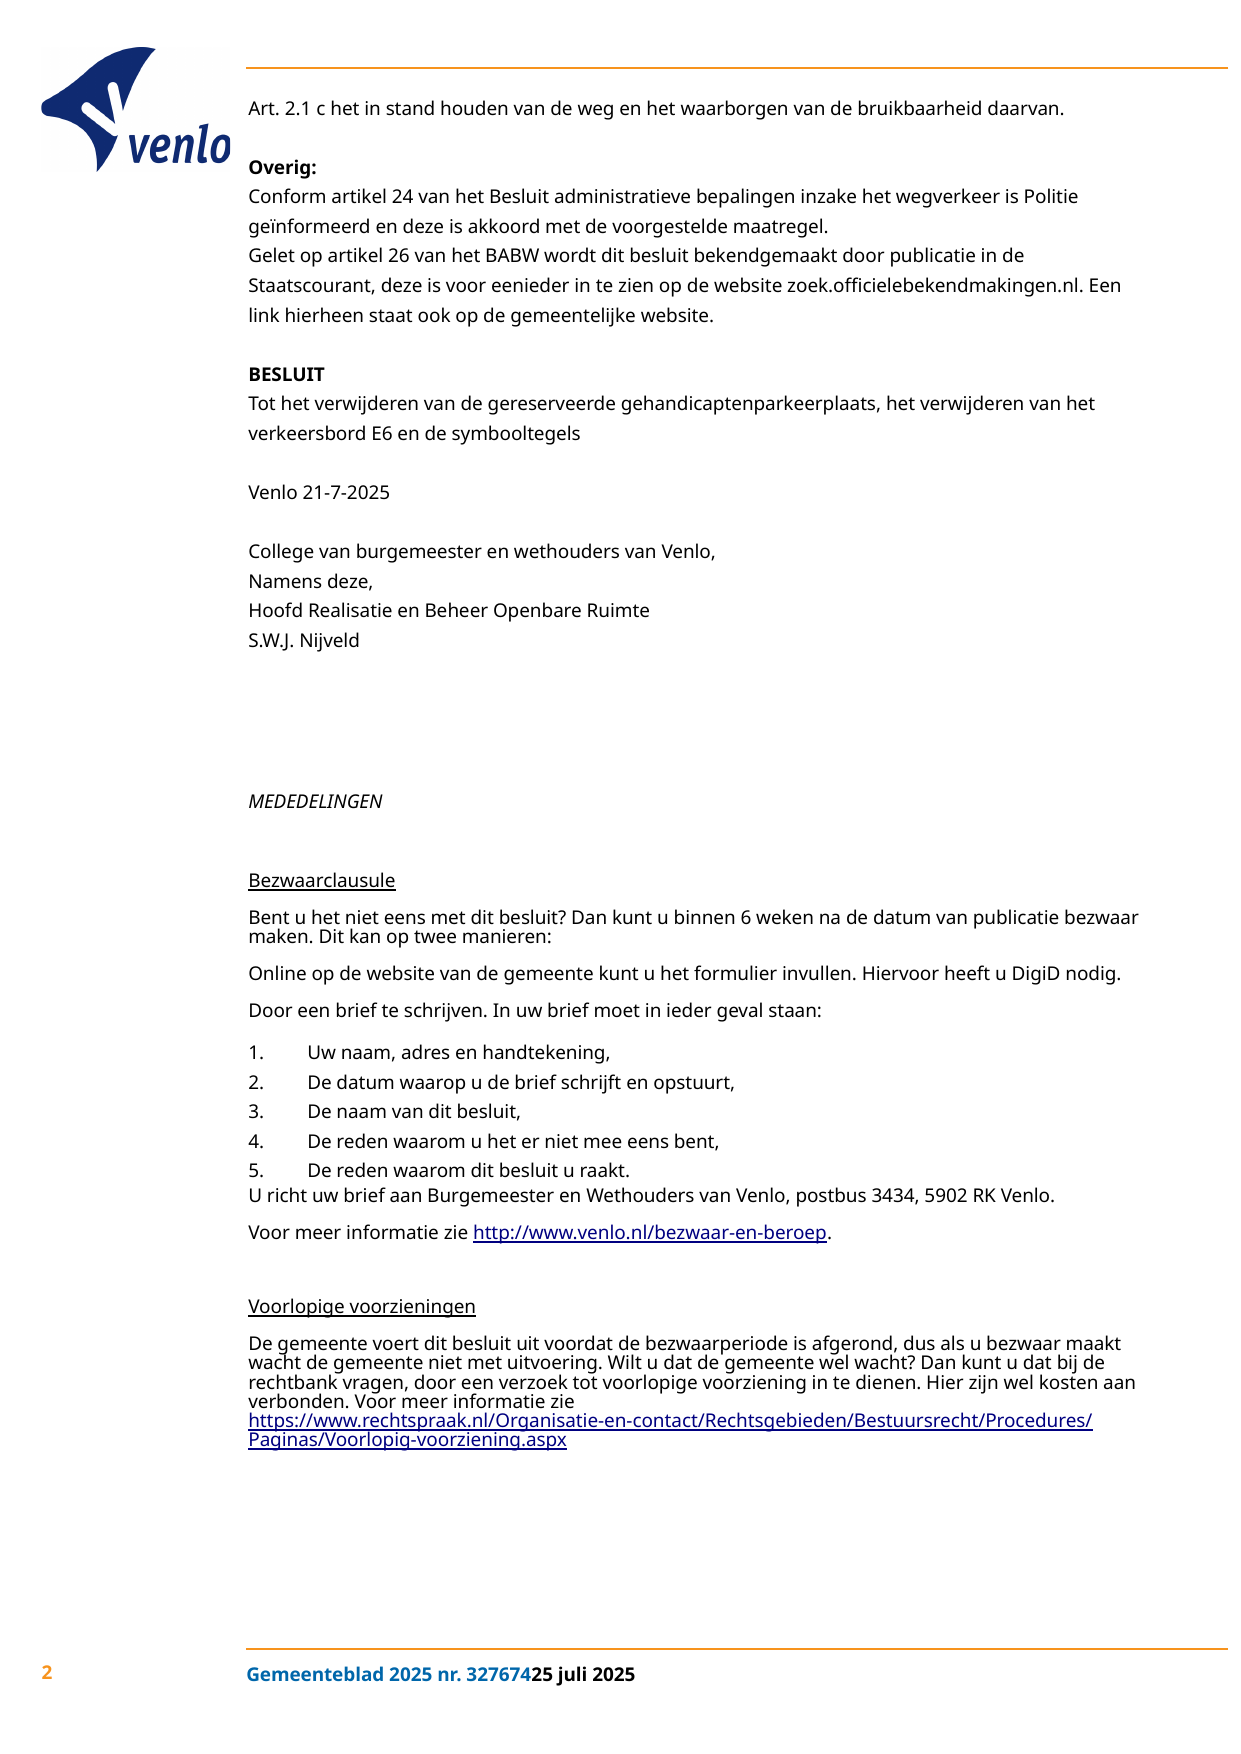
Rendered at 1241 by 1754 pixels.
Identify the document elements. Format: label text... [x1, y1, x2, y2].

text S.W.J. Nijveld [248, 627, 1152, 653]
text Gelet op artikel 26 van het BABW wordt dit besluit bekendgemaakt door publicatie in de Staatscourant, deze is voor eenieder in te zien op de website zoek.officielebekendmakingen.nl. Een link hierheen staat ook op de gemeentelijke website. [248, 243, 1152, 328]
text Bent u het niet eens met dit besluit? Dan kunt u binnen 6 weken na de datum van publicatie bezwaar maken. Dit kan op twee manieren: [248, 909, 1152, 948]
list De datum waarop u de brief schrijft en opstuurt, [248, 1069, 1152, 1094]
text Namens deze, [248, 568, 1152, 594]
text De gemeente voert dit besluit uit voordat de bezwaarperiode is afgerond, dus als u bezwaar maakt wacht de gemeente niet met uitvoering. Wilt u dat de gemeente wel wacht? Dan kunt u dat bij de rechtbank vragen, door een verzoek tot voorlopige voorziening in te dienen. Hier zijn wel kosten aan verbonden. Voor meer informatie zie https://www.rechtspraak.nl/Organisatie-en-contact/Rechtsgebieden/Bestuursrecht/Procedures/Paginas/Voorlopig-voorziening.aspx [248, 1335, 1152, 1451]
list Uw naam, adres en handtekening, [248, 1039, 1152, 1065]
text Overig: [248, 154, 1152, 180]
text Conform artikel 24 van het Besluit administratieve bepalingen inzake het wegverkeer is Politie geïnformeerd en deze is akkoord met de voorgestelde maatregel. [248, 183, 1152, 239]
text BESLUIT [248, 361, 1152, 387]
list De reden waarom dit besluit u raakt. [248, 1158, 1152, 1183]
list De reden waarom u het er niet mee eens bent, [248, 1128, 1152, 1154]
text Hoofd Realisatie en Beheer Openbare Ruimte [248, 598, 1152, 623]
text Tot het verwijderen van de gereserveerde gehandicaptenparkeerplaats, het verwijderen van het verkeersbord E6 en de symbooltegels [248, 391, 1152, 446]
text Bezwaarclausule [248, 872, 1152, 891]
text Door een brief te schrijven. In uw brief moet in ieder geval staan: [248, 1002, 1152, 1022]
text MEDEDELINGEN [248, 789, 1152, 814]
text U richt uw brief aan Burgemeester en Wethouders van Venlo, postbus 3434, 5902 RK Venlo. [248, 1187, 1152, 1206]
picture [41, 47, 231, 172]
text College van burgemeester en wethouders van Venlo, [248, 538, 1152, 564]
text Online op de website van de gemeente kunt u het formulier invullen. Hiervoor heeft u DigiD nodig. [248, 965, 1152, 984]
text Venlo 21-7-2025 [248, 479, 1152, 505]
text Voor meer informatie zie http://www.venlo.nl/bezwaar-en-beroep. [248, 1224, 1152, 1243]
text Voorlopige voorzieningen [248, 1298, 1152, 1317]
text Art. 2.1 c het in stand houden van de weg en het waarborgen van de bruikbaarheid daarvan. [248, 95, 1152, 121]
list De naam van dit besluit, [248, 1098, 1152, 1124]
